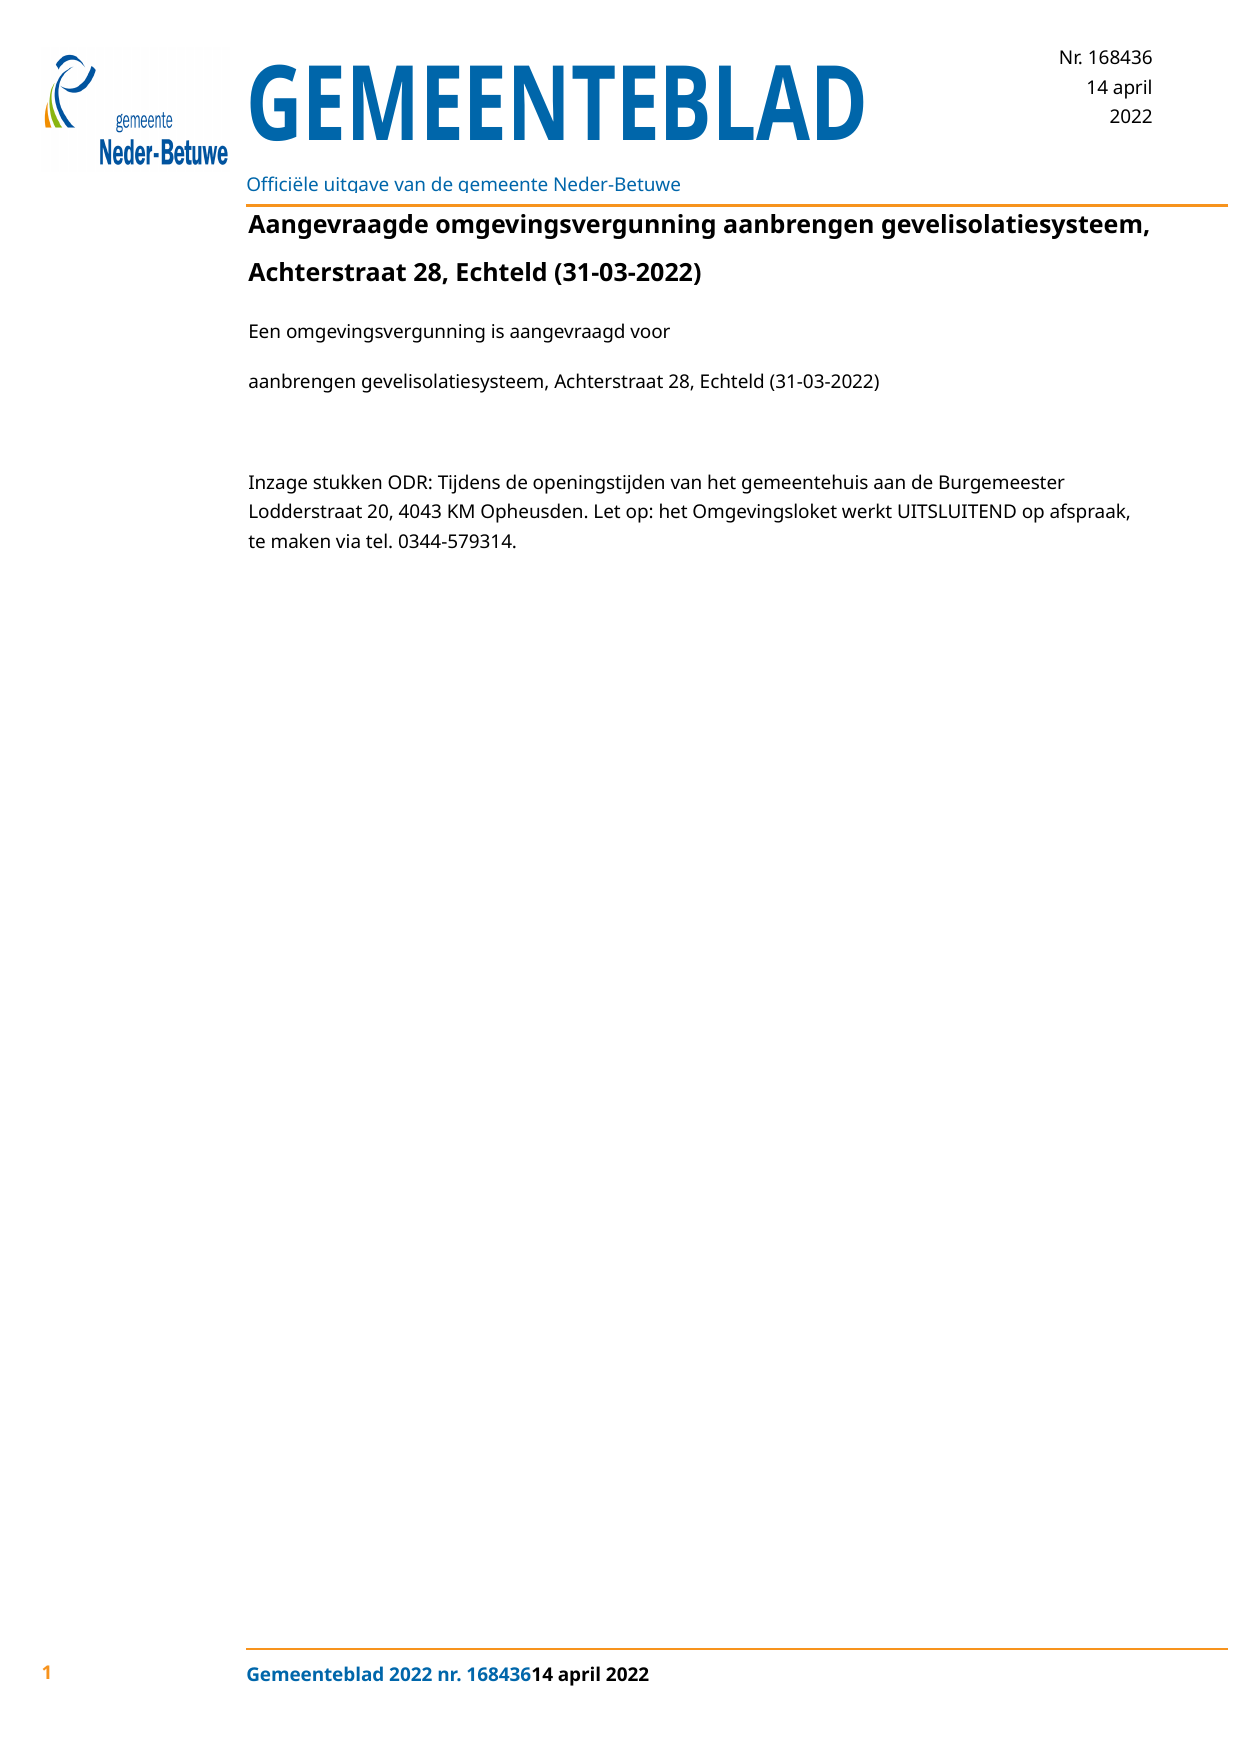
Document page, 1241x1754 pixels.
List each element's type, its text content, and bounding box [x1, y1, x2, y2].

picture [41, 47, 231, 172]
text Inzage stukken ODR: Tijdens de openingstijden van het gemeentehuis aan de Burgemeester Lodderstraat 20, 4043 KM Opheusden. Let op: het Omgevingsloket werkt UITSLUITEND op afspraak, te maken via tel. 0344-579314. [248, 469, 1152, 554]
text Een omgevingsvergunning is aangevraagd voor [248, 318, 1152, 344]
text Aangevraagde omgevingsvergunning aanbrengen gevelisolatiesysteem, Achterstraat 28, Echteld (31-03-2022) [248, 207, 1152, 288]
text aanbrengen gevelisolatiesysteem, Achterstraat 28, Echteld (31-03-2022) [248, 368, 1152, 394]
